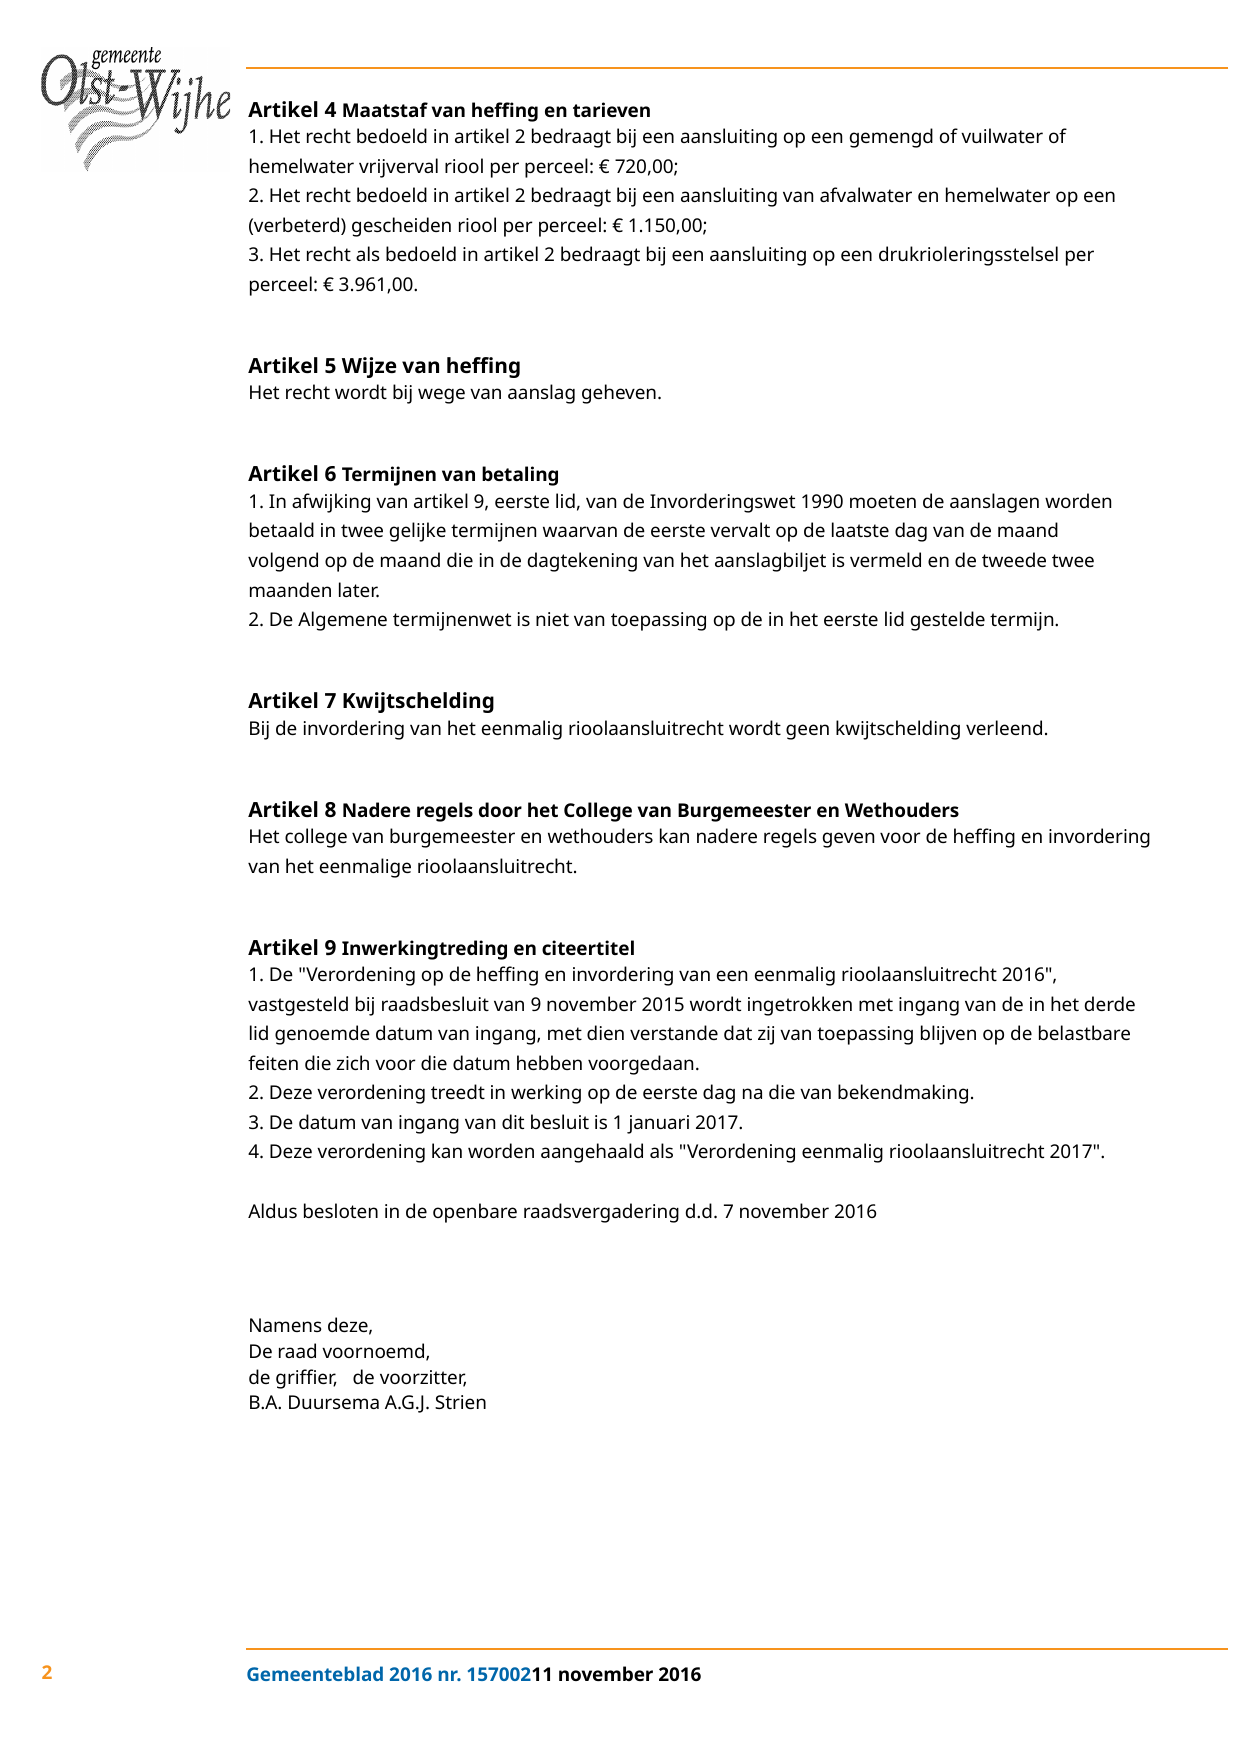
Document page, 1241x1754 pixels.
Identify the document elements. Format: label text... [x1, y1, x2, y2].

text volgend op de maand die in de dagtekening van het aanslagbiljet is vermeld en de tweede twee maanden later. [248, 547, 1152, 602]
text Het recht wordt bij wege van aanslag geheven. [248, 379, 1152, 405]
text Het college van burgemeester en wethouders kan nadere regels geven voor de heffing en invordering van het eenmalige rioolaansluitrecht. [248, 823, 1152, 878]
text de griffier, de voorzitter, [248, 1364, 1152, 1389]
text 4. Deze verordening kan worden aangehaald als "Verordening eenmalig rioolaansluitrecht 2017". [248, 1139, 1152, 1164]
text 3. De datum van ingang van dit besluit is 1 januari 2017. [248, 1109, 1152, 1135]
text 2. Het recht bedoeld in artikel 2 bedraagt bij een aansluiting van afvalwater en hemelwater op een (verbeterd) gescheiden riool per perceel: € 1.150,00; [248, 182, 1152, 238]
text 1. De "Verordening op de heffing en invordering van een eenmalig rioolaansluitrecht 2016", vastgesteld bij raadsbesluit van 9 november 2015 wordt ingetrokken met ingang van de in het derde lid genoemde datum van ingang, met dien verstande dat zij van toepassing blijven op de belastbare feiten die zich voor die datum hebben voorgedaan. [248, 961, 1152, 1076]
text Artikel 4 Maatstaf van heffing en tarieven [248, 95, 1152, 123]
text Namens deze, [248, 1312, 1152, 1338]
text 1. Het recht bedoeld in artikel 2 bedraagt bij een aansluiting op een gemengd of vuilwater of hemelwater vrijverval riool per perceel: € 720,00; [248, 123, 1152, 178]
text Artikel 8 Nadere regels door het College van Burgemeester en Wethouders [248, 795, 1152, 823]
text B.A. Duursema A.G.J. Strien [248, 1389, 1152, 1415]
picture [41, 47, 231, 172]
text Bij de invordering van het eenmalig rioolaansluitrecht wordt geen kwijtschelding verleend. [248, 715, 1152, 741]
text Aldus besloten in de openbare raadsvergadering d.d. 7 november 2016 [248, 1198, 1152, 1224]
text Artikel 5 Wijze van heffing [248, 351, 1152, 379]
text 2. De Algemene termijnenwet is niet van toepassing op de in het eerste lid gestelde termijn. [248, 606, 1152, 632]
text 1. In afwijking van artikel 9, eerste lid, van de Invorderingswet 1990 moeten de aanslagen worden betaald in twee gelijke termijnen waarvan de eerste vervalt op de laatste dag van de maand [248, 488, 1152, 543]
text Artikel 9 Inwerkingtreding en citeertitel [248, 933, 1152, 961]
text 3. Het recht als bedoeld in artikel 2 bedraagt bij een aansluiting op een drukrioleringsstelsel per perceel: € 3.961,00. [248, 242, 1152, 297]
text Artikel 6 Termijnen van betaling [248, 459, 1152, 488]
text De raad voornoemd, [248, 1338, 1152, 1364]
text Artikel 7 Kwijtschelding [248, 686, 1152, 715]
text 2. Deze verordening treedt in werking op de eerste dag na die van bekendmaking. [248, 1079, 1152, 1105]
